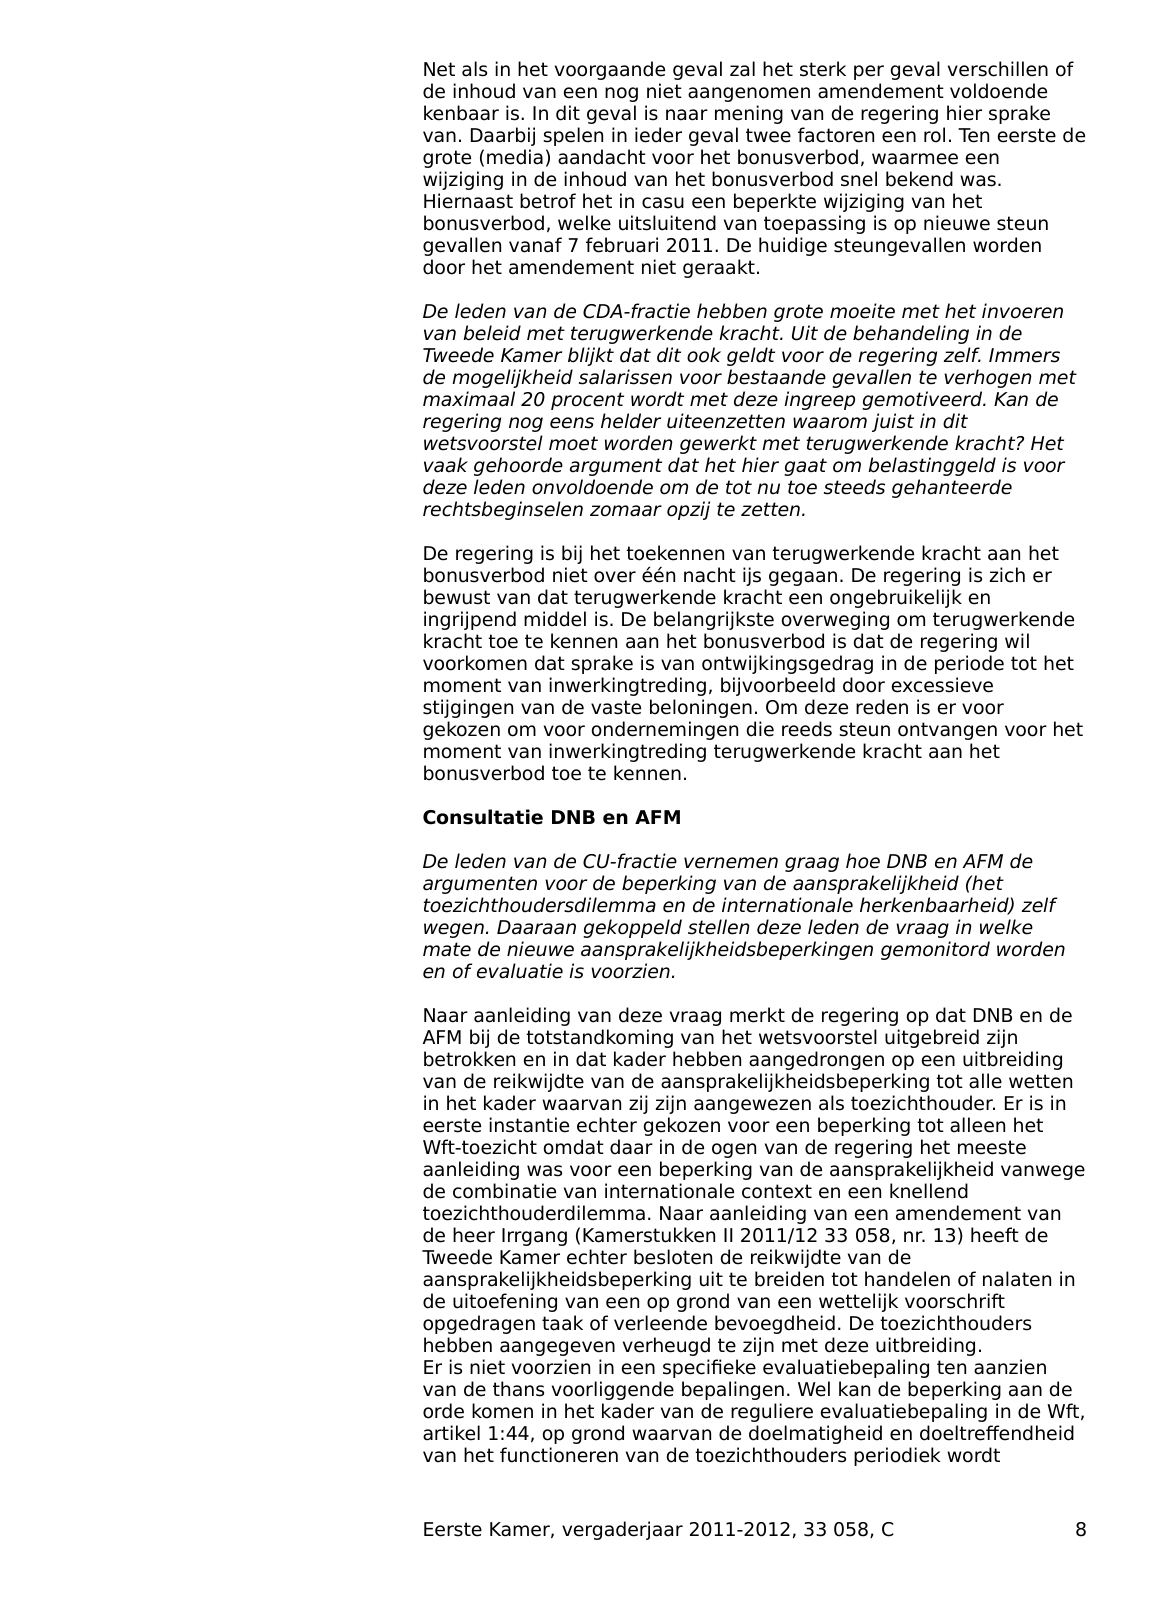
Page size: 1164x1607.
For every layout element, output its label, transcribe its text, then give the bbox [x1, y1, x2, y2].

text Naar aanleiding van deze vraag merkt de regering op dat DNB en de AFM bij de totstandkoming van het wetsvoorstel uitgebreid zijn betrokken en in dat kader hebben aangedrongen op een uitbreiding van de reikwijdte van de aansprakelijkheidsbeperking tot alle wetten in het kader waarvan zij zijn aangewezen als toezichthouder. Er is in eerste instantie echter gekozen voor een beperking tot alleen het Wft-toezicht omdat daar in de ogen van de regering het meeste aanleiding was voor een beperking van de aansprakelijkheid vanwege de combinatie van internationale context en een knellend toezichthouderdilemma. Naar aanleiding van een amendement van de heer Irrgang (Kamerstukken II 2011/12 33 058, nr. 13) heeft de Tweede Kamer echter besloten de reikwijdte van de aansprakelijkheidsbeperking uit te breiden tot handelen of nalaten in de uitoefening van een op grond van een wettelijk voorschrift opgedragen taak of verleende bevoegdheid. De toezichthouders hebben aangegeven verheugd te zijn met deze uitbreiding. [422, 1005, 1087, 1357]
text De leden van de CDA-fractie hebben grote moeite met het invoeren van beleid met terugwerkende kracht. Uit de behandeling in de Tweede Kamer blijkt dat dit ook geldt voor de regering zelf. Immers de mogelijkheid salarissen voor bestaande gevallen te verhogen met maximaal 20 procent wordt met deze ingreep gemotiveerd. Kan de regering nog eens helder uiteenzetten waarom juist in dit wetsvoorstel moet worden gewerkt met terugwerkende kracht? Het vaak gehoorde argument dat het hier gaat om belastinggeld is voor deze leden onvoldoende om de tot nu toe steeds gehanteerde rechtsbeginselen zomaar opzij te zetten. [422, 301, 1087, 521]
subtitle Consultatie DNB en AFM [422, 807, 1087, 829]
text De leden van de CU-fractie vernemen graag hoe DNB en AFM de argumenten voor de beperking van de aansprakelijkheid (het toezichthoudersdilemma en de internationale herkenbaarheid) zelf wegen. Daaraan gekoppeld stellen deze leden de vraag in welke mate de nieuwe aansprakelijkheidsbeperkingen gemonitord worden en of evaluatie is voorzien. [422, 851, 1087, 983]
text Net als in het voorgaande geval zal het sterk per geval verschillen of de inhoud van een nog niet aangenomen amendement voldoende kenbaar is. In dit geval is naar mening van de regering hier sprake van. Daarbij spelen in ieder geval twee factoren een rol. Ten eerste de grote (media) aandacht voor het bonusverbod, waarmee een wijziging in de inhoud van het bonusverbod snel bekend was. Hiernaast betrof het in casu een beperkte wijziging van het bonusverbod, welke uitsluitend van toepassing is op nieuwe steun gevallen vanaf 7 februari 2011. De huidige steungevallen worden door het amendement niet geraakt. [422, 59, 1087, 279]
text De regering is bij het toekennen van terugwerkende kracht aan het bonusverbod niet over één nacht ijs gegaan. De regering is zich er bewust van dat terugwerkende kracht een ongebruikelijk en ingrijpend middel is. De belangrijkste overweging om terugwerkende kracht toe te kennen aan het bonusverbod is dat de regering wil voorkomen dat sprake is van ontwijkingsgedrag in de periode tot het moment van inwerkingtreding, bijvoorbeeld door excessieve stijgingen van de vaste beloningen. Om deze reden is er voor gekozen om voor ondernemingen die reeds steun ontvangen voor het moment van inwerkingtreding terugwerkende kracht aan het bonusverbod toe te kennen. [422, 543, 1087, 785]
text Er is niet voorzien in een specifieke evaluatiebepaling ten aanzien van de thans voorliggende bepalingen. Wel kan de beperking aan de orde komen in het kader van de reguliere evaluatiebepaling in de Wft, artikel 1:44, op grond waarvan de doelmatigheid en doeltreffendheid van het functioneren van de toezichthouders periodiek wordt [422, 1357, 1087, 1467]
